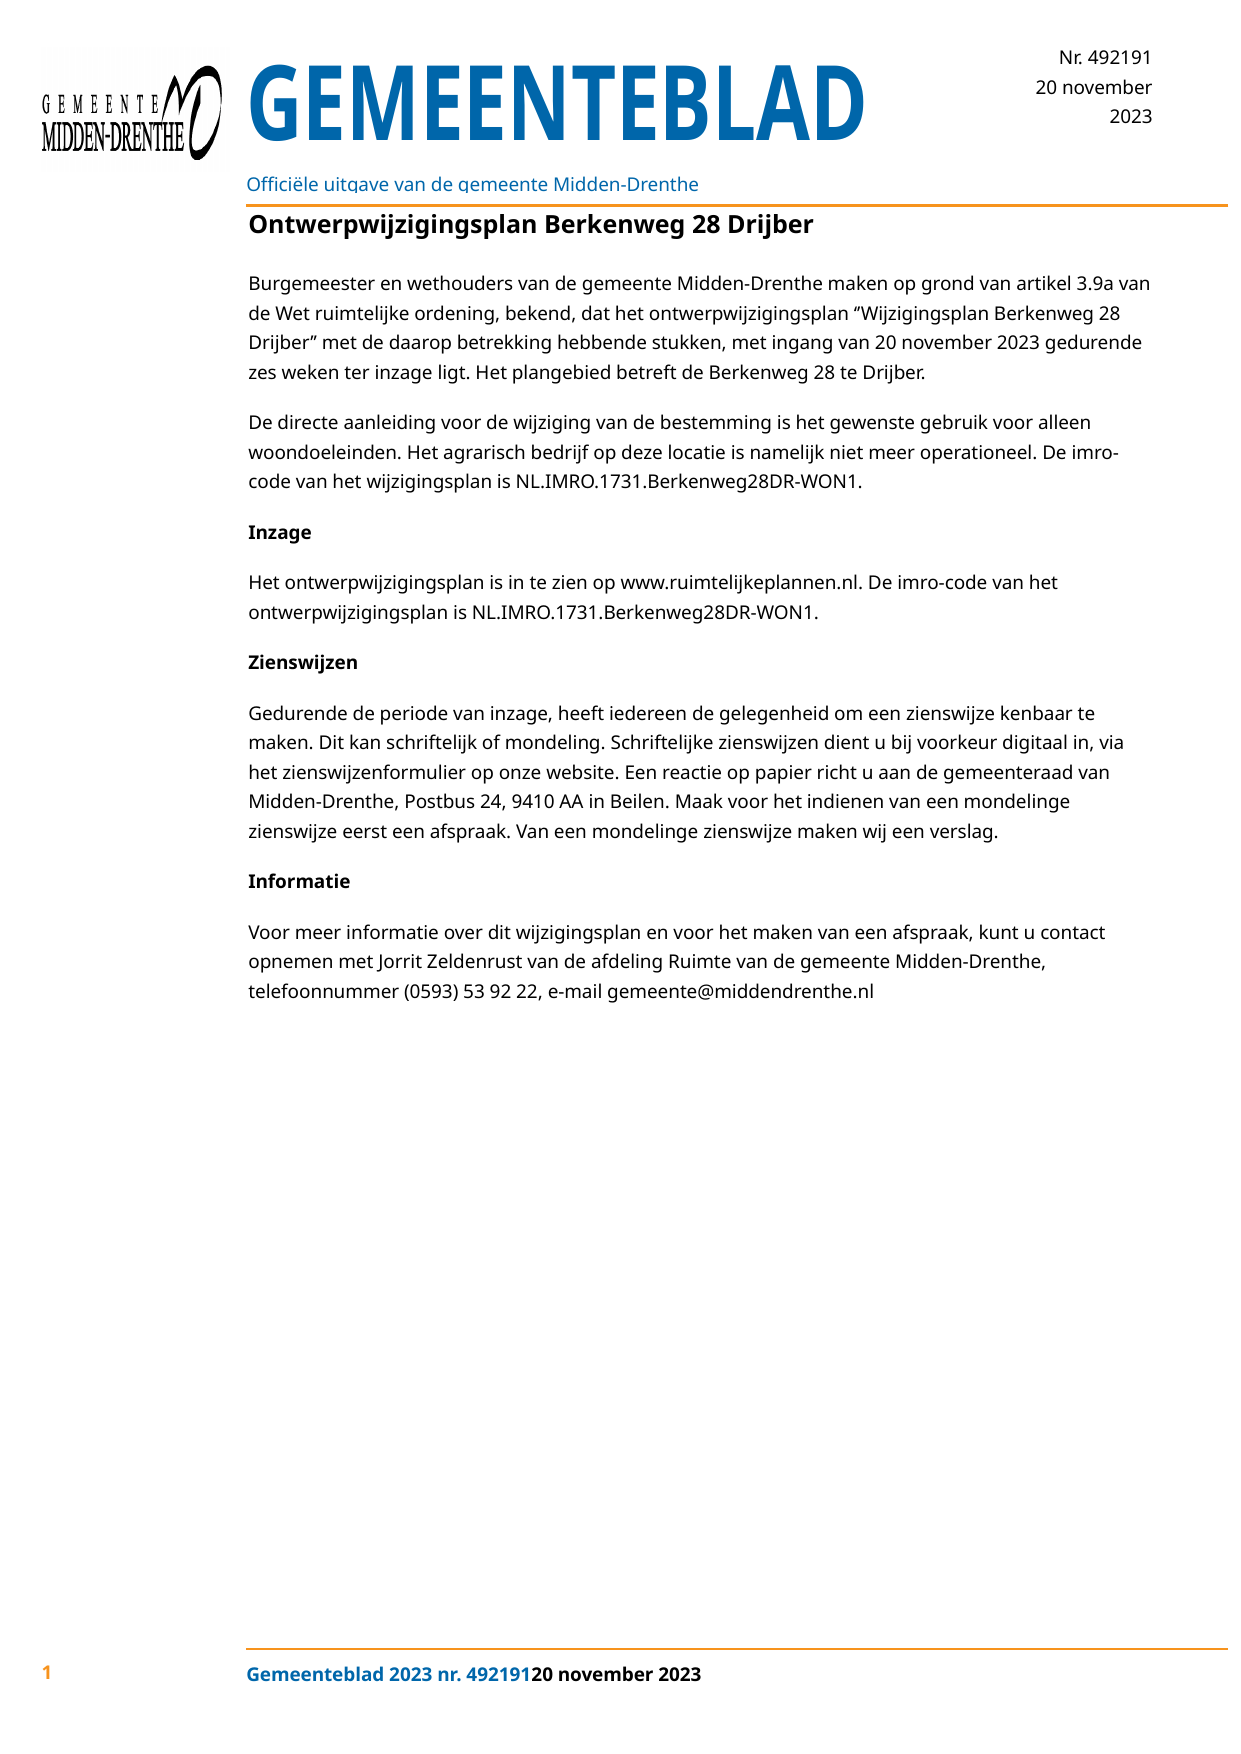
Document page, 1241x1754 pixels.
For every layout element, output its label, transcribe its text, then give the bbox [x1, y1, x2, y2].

text De directe aanleiding voor de wijziging van de bestemming is het gewenste gebruik voor alleen woondoeleinden. Het agrarisch bedrijf op deze locatie is namelijk niet meer operationeel. De imro-code van het wijzigingsplan is NL.IMRO.1731.Berkenweg28DR-WON1. [248, 409, 1152, 494]
text Burgemeester en wethouders van de gemeente Midden-Drenthe maken op grond van artikel 3.9a van de Wet ruimtelijke ordening, bekend, dat het ontwerpwijzigingsplan ‘’Wijzigingsplan Berkenweg 28 Drijber’’ met de daarop betrekking hebbende stukken, met ingang van 20 november 2023 gedurende zes weken ter inzage ligt. Het plangebied betreft de Berkenweg 28 te Drijber. [248, 270, 1152, 385]
text Inzage [248, 519, 1152, 545]
text Informatie [248, 869, 1152, 894]
text Ontwerpwijzigingsplan Berkenweg 28 Drijber [248, 207, 1152, 241]
picture [41, 47, 231, 172]
text Gedurende de periode van inzage, heeft iedereen de gelegenheid om een zienswijze kenbaar te maken. Dit kan schriftelijk of mondeling. Schriftelijke zienswijzen dient u bij voorkeur digitaal in, via het zienswijzenformulier op onze website. Een reactie op papier richt u aan de gemeenteraad van Midden-Drenthe, Postbus 24, 9410 AA in Beilen. Maak voor het indienen van een mondelinge zienswijze eerst een afspraak. Van een mondelinge zienswijze maken wij een verslag. [248, 700, 1152, 844]
text Het ontwerpwijzigingsplan is in te zien op www.ruimtelijkeplannen.nl. De imro-code van het ontwerpwijzigingsplan is NL.IMRO.1731.Berkenweg28DR-WON1. [248, 569, 1152, 625]
text Voor meer informatie over dit wijzigingsplan en voor het maken van een afspraak, kunt u contact opnemen met Jorrit Zeldenrust van de afdeling Ruimte van de gemeente Midden-Drenthe, telefoonnummer (0593) 53 92 22, e-mail gemeente@middendrenthe.nl [248, 919, 1152, 1004]
text Zienswijzen [248, 649, 1152, 675]
